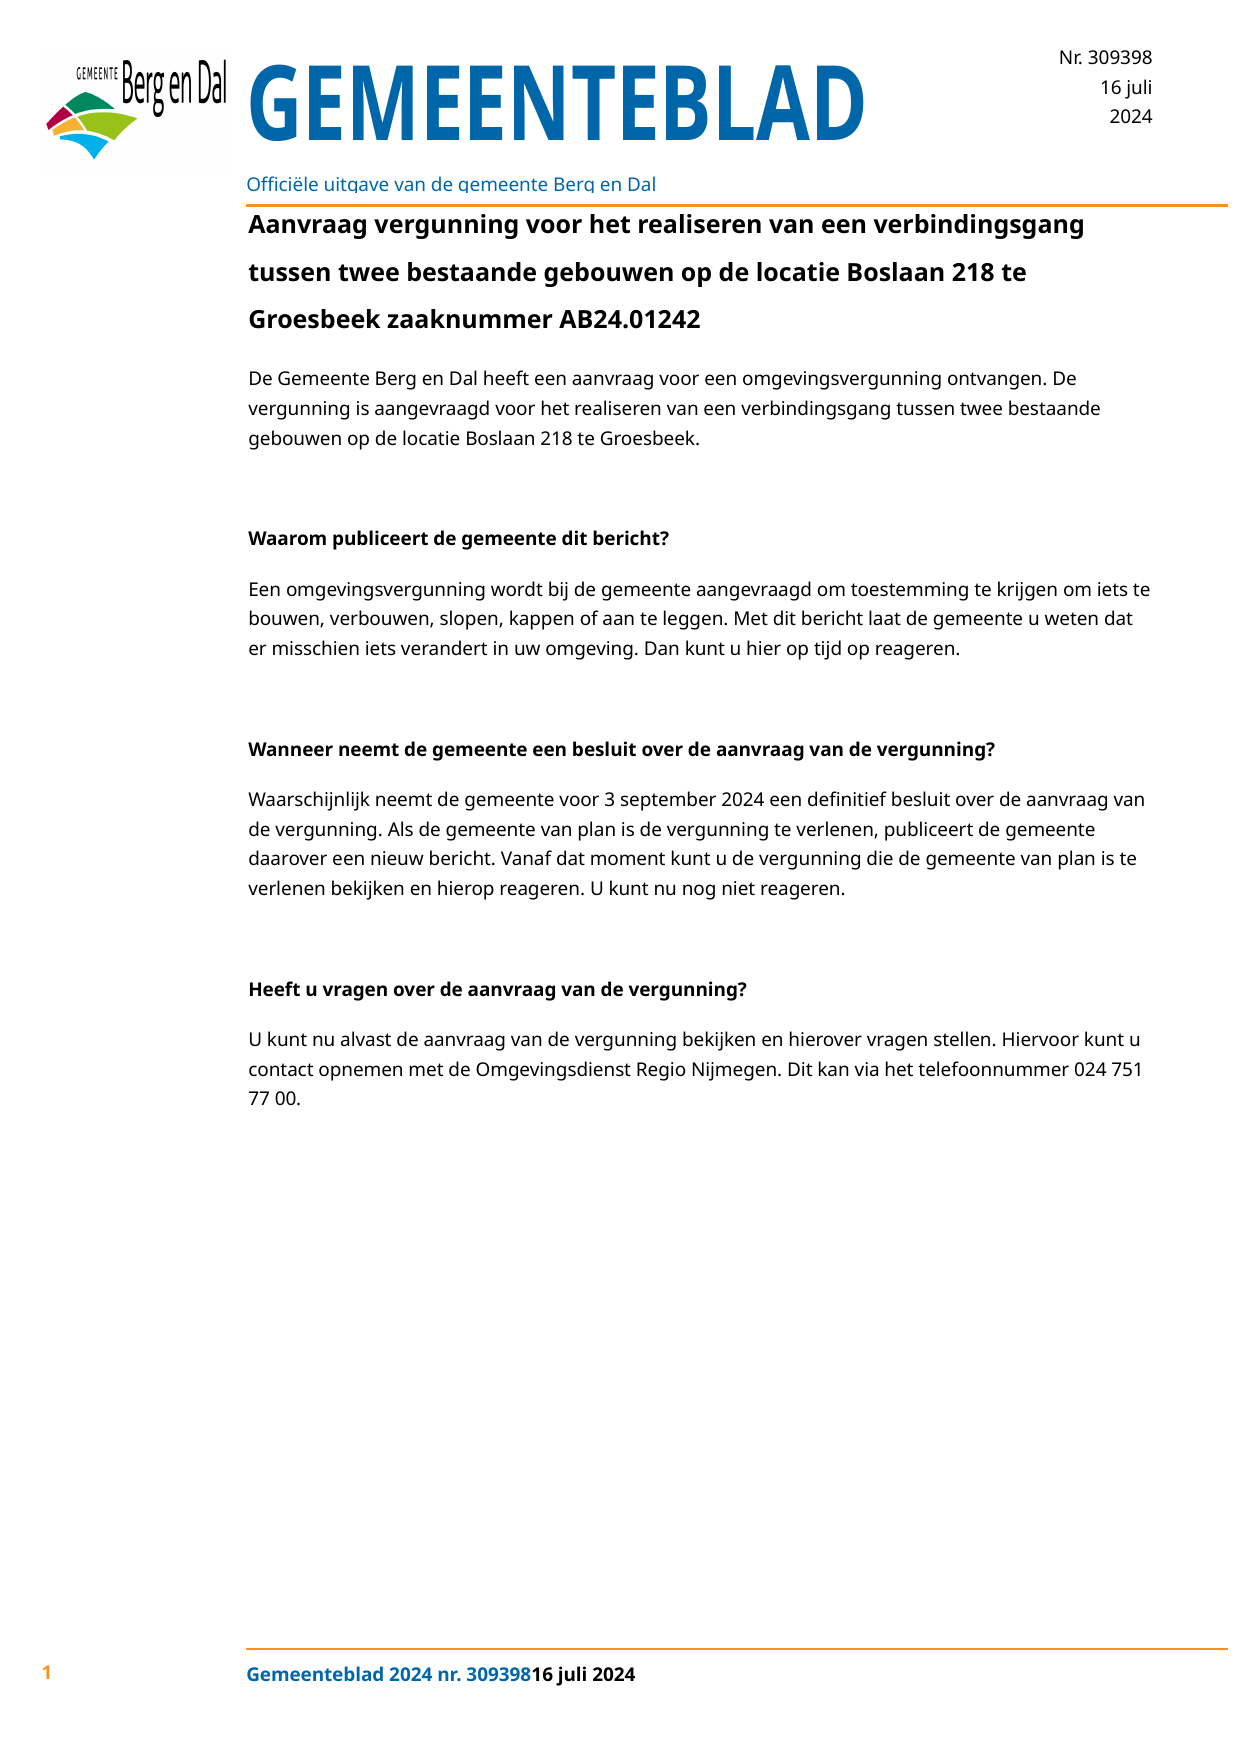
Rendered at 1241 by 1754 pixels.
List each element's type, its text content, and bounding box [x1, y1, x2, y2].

text De Gemeente Berg en Dal heeft een aanvraag voor een omgevingsvergunning ontvangen. De vergunning is aangevraagd voor het realiseren van een verbindingsgang tussen twee bestaande gebouwen op de locatie Boslaan 218 te Groesbeek. [248, 366, 1152, 450]
text U kunt nu alvast de aanvraag van de vergunning bekijken en hierover vragen stellen. Hiervoor kunt u contact opnemen met de Omgevingsdienst Regio Nijmegen. Dit kan via het telefoonnummer 024 751 77 00. [248, 1026, 1152, 1111]
text Aanvraag vergunning voor het realiseren van een verbindingsgang tussen twee bestaande gebouwen op de locatie Boslaan 218 te Groesbeek zaaknummer AB24.01242 [248, 207, 1152, 336]
text Wanneer neemt de gemeente een besluit over de aanvraag van de vergunning? [248, 736, 1152, 762]
text Waarschijnlijk neemt de gemeente voor 3 september 2024 een definitief besluit over de aanvraag van de vergunning. Als de gemeente van plan is de vergunning te verlenen, publiceert de gemeente daarover een nieuw bericht. Vanaf dat moment kunt u de vergunning die de gemeente van plan is te verlenen bekijken en hierop reageren. U kunt nu nog niet reageren. [248, 786, 1152, 901]
text Heeft u vragen over de aanvraag van de vergunning? [248, 976, 1152, 1002]
text Een omgevingsvergunning wordt bij de gemeente aangevraagd om toestemming te krijgen om iets te bouwen, verbouwen, slopen, kappen of aan te leggen. Met dit bericht laat de gemeente u weten dat er misschien iets verandert in uw omgeving. Dan kunt u hier op tijd op reageren. [248, 576, 1152, 661]
picture [41, 47, 231, 172]
text Waarom publiceert de gemeente dit bericht? [248, 526, 1152, 551]
